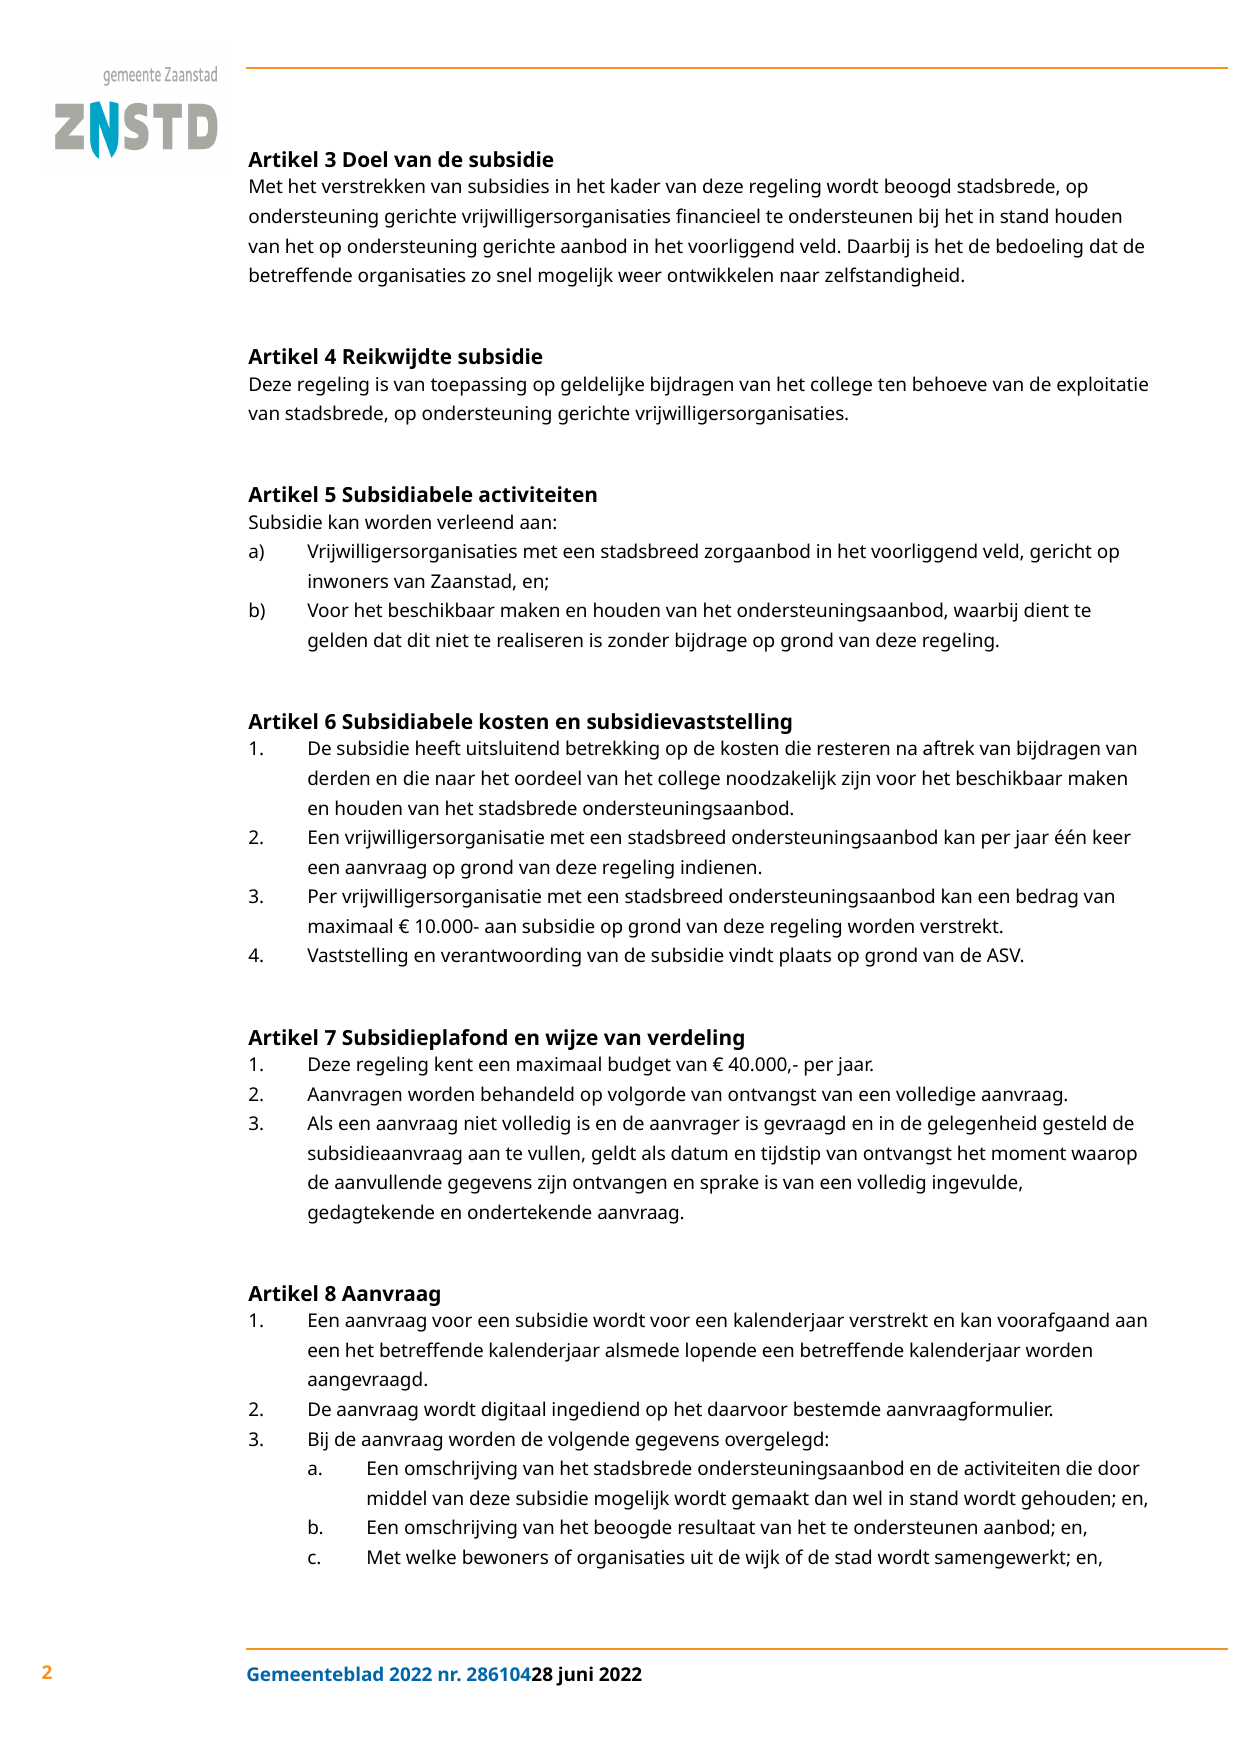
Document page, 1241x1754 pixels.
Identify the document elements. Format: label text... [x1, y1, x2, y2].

text Subsidie kan worden verleend aan: [248, 509, 1152, 534]
text Deze regeling is van toepassing op geldelijke bijdragen van het college ten behoeve van de exploitatie van stadsbrede, op ondersteuning gerichte vrijwilligersorganisaties. [248, 371, 1152, 426]
picture [41, 47, 231, 172]
list Met welke bewoners of organisaties uit de wijk of de stad wordt samengewerkt; en, [307, 1544, 1152, 1570]
list Per vrijwilligersorganisatie met een stadsbreed ondersteuningsaanbod kan een bedrag van maximaal € 10.000- aan subsidie op grond van deze regeling worden verstrekt. [248, 883, 1152, 939]
list Een vrijwilligersorganisatie met een stadsbreed ondersteuningsaanbod kan per jaar één keer een aanvraag op grond van deze regeling indienen. [248, 824, 1152, 880]
text Artikel 4 Reikwijdte subsidie [248, 342, 1152, 371]
list Een omschrijving van het beoogde resultaat van het te ondersteunen aanbod; en, [307, 1514, 1152, 1540]
list Aanvragen worden behandeld op volgorde van ontvangst van een volledige aanvraag. [248, 1081, 1152, 1106]
text Artikel 3 Doel van de subsidie [248, 145, 1152, 174]
list Vrijwilligersorganisaties met een stadsbreed zorgaanbod in het voorliggend veld, gericht op inwoners van Zaanstad, en; [248, 538, 1152, 594]
text Artikel 6 Subsidiabele kosten en subsidievaststelling [248, 707, 1152, 736]
list Voor het beschikbaar maken en houden van het ondersteuningsaanbod, waarbij dient te gelden dat dit niet te realiseren is zonder bijdrage op grond van deze regeling. [248, 598, 1152, 653]
list Deze regeling kent een maximaal budget van € 40.000,- per jaar. [248, 1051, 1152, 1077]
text Artikel 8 Aanvraag [248, 1279, 1152, 1307]
list Een omschrijving van het stadsbrede ondersteuningsaanbod en de activiteiten die door middel van deze subsidie mogelijk wordt gemaakt dan wel in stand wordt gehouden; en, [307, 1455, 1152, 1511]
text Artikel 5 Subsidiabele activiteiten [248, 480, 1152, 509]
list Bij de aanvraag worden de volgende gegevens overgelegd: [248, 1426, 1152, 1452]
list Een aanvraag voor een subsidie wordt voor een kalenderjaar verstrekt en kan voorafgaand aan een het betreffende kalenderjaar alsmede lopende een betreffende kalenderjaar worden aangevraagd. [248, 1307, 1152, 1392]
text Artikel 7 Subsidieplafond en wijze van verdeling [248, 1023, 1152, 1051]
list Vaststelling en verantwoording van de subsidie vindt plaats op grond van de ASV. [248, 943, 1152, 968]
list Als een aanvraag niet volledig is en de aanvrager is gevraagd en in de gelegenheid gesteld de subsidieaanvraag aan te vullen, geldt als datum en tijdstip van ontvangst het moment waarop de aanvullende gegevens zijn ontvangen en sprake is van een volledig ingevulde, gedagtekende en ondertekende aanvraag. [248, 1110, 1152, 1225]
list De subsidie heeft uitsluitend betrekking op de kosten die resteren na aftrek van bijdragen van derden en die naar het oordeel van het college noodzakelijk zijn voor het beschikbaar maken en houden van het stadsbrede ondersteuningsaanbod. [248, 736, 1152, 821]
text Met het verstrekken van subsidies in het kader van deze regeling wordt beoogd stadsbrede, op ondersteuning gerichte vrijwilligersorganisaties financieel te ondersteunen bij het in stand houden van het op ondersteuning gerichte aanbod in het voorliggend veld. Daarbij is het de bedoeling dat de betreffende organisaties zo snel mogelijk weer ontwikkelen naar zelfstandigheid. [248, 174, 1152, 288]
list De aanvraag wordt digitaal ingediend op het daarvoor bestemde aanvraagformulier. [248, 1396, 1152, 1422]
